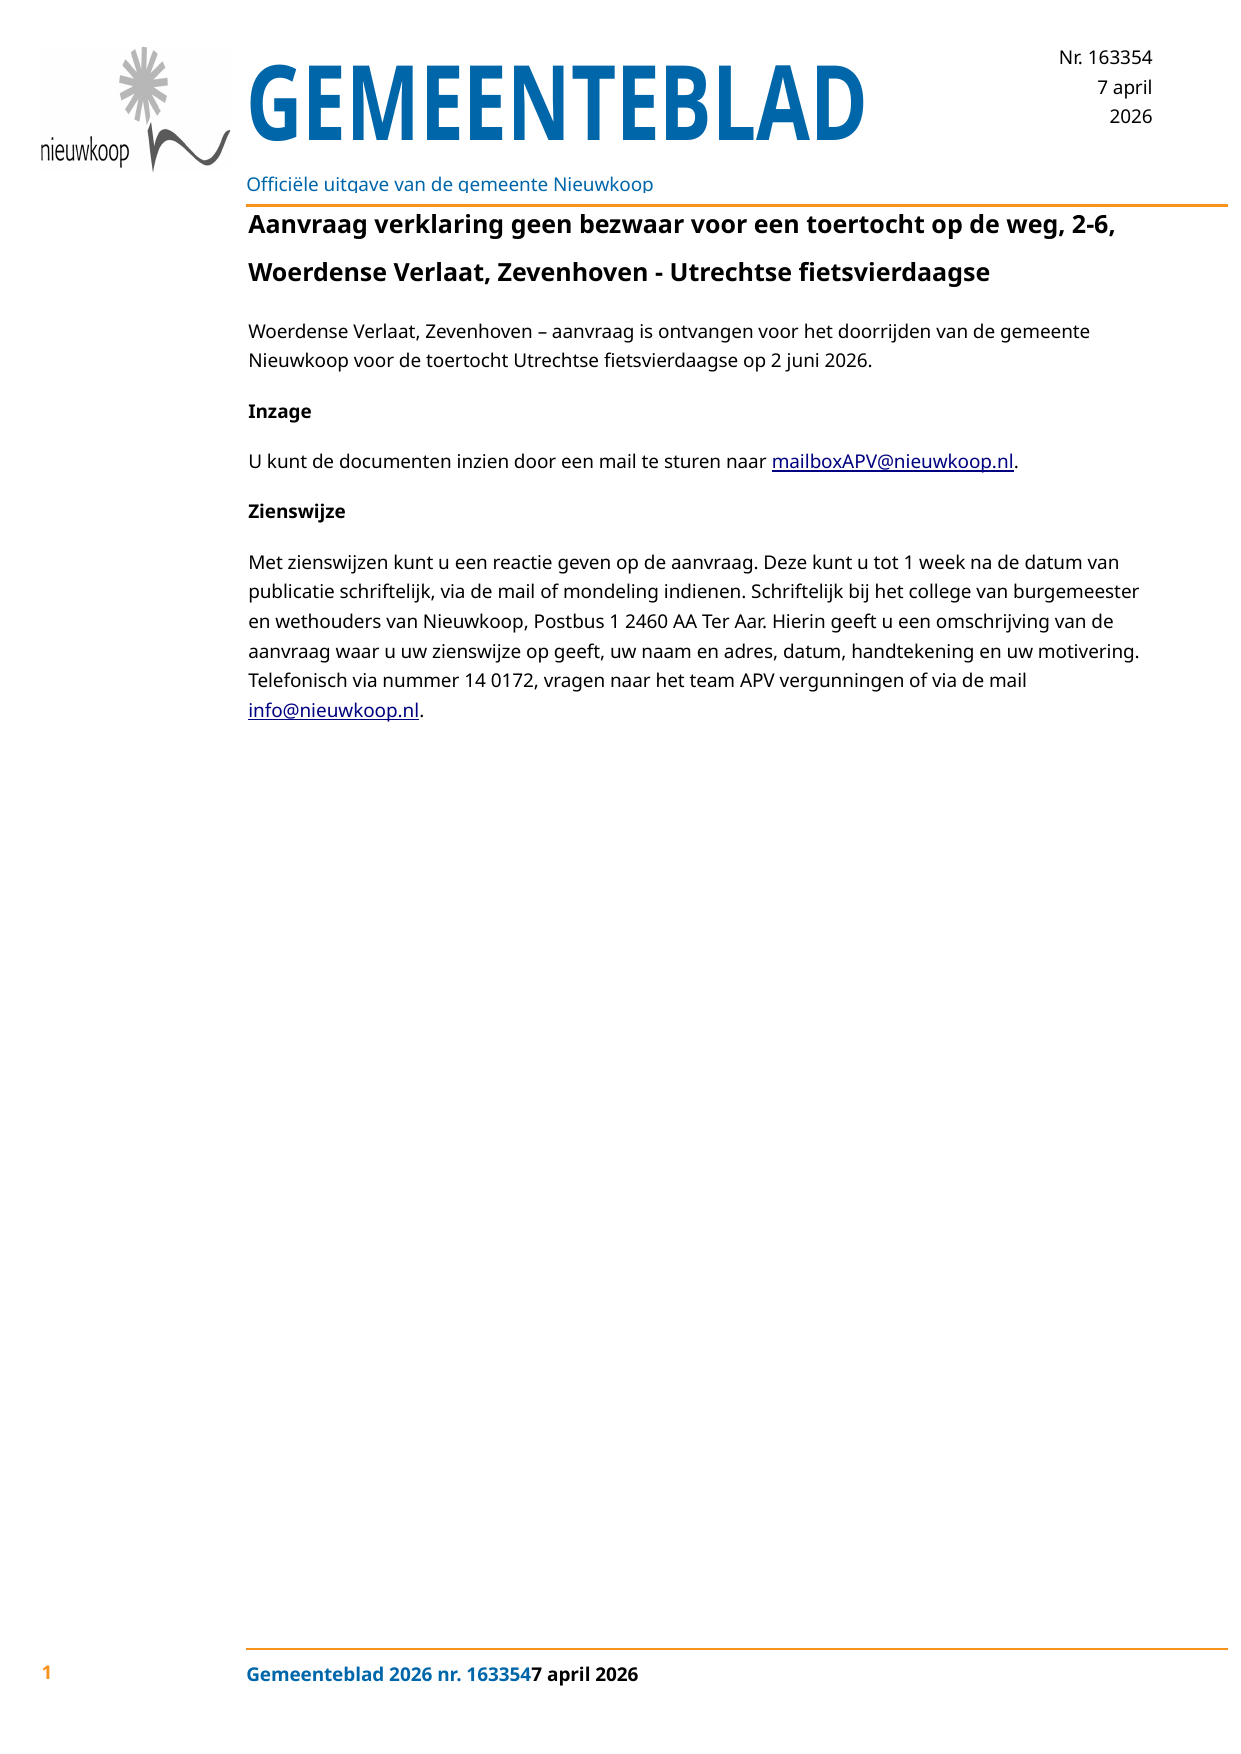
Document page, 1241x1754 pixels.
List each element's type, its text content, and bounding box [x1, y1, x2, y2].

text U kunt de documenten inzien door een mail te sturen naar mailboxAPV@nieuwkoop.nl. [248, 448, 1152, 474]
text Inzage [248, 398, 1152, 424]
text Aanvraag verklaring geen bezwaar voor een toertocht op de weg, 2-6, Woerdense Verlaat, Zevenhoven - Utrechtse fietsvierdaagse [248, 207, 1152, 288]
picture [41, 47, 231, 172]
text Zienswijze [248, 499, 1152, 524]
text Woerdense Verlaat, Zevenhoven – aanvraag is ontvangen voor het doorrijden van de gemeente Nieuwkoop voor de toertocht Utrechtse fietsvierdaagse op 2 juni 2026. [248, 318, 1152, 373]
text Met zienswijzen kunt u een reactie geven op de aanvraag. Deze kunt u tot 1 week na de datum van publicatie schriftelijk, via de mail of mondeling indienen. Schriftelijk bij het college van burgemeester en wethouders van Nieuwkoop, Postbus 1 2460 AA Ter Aar. Hierin geeft u een omschrijving van de aanvraag waar u uw zienswijze op geeft, uw naam en adres, datum, handtekening en uw motivering. Telefonisch via nummer 14 0172, vragen naar het team APV vergunningen of via de mail info@nieuwkoop.nl. [248, 549, 1152, 723]
